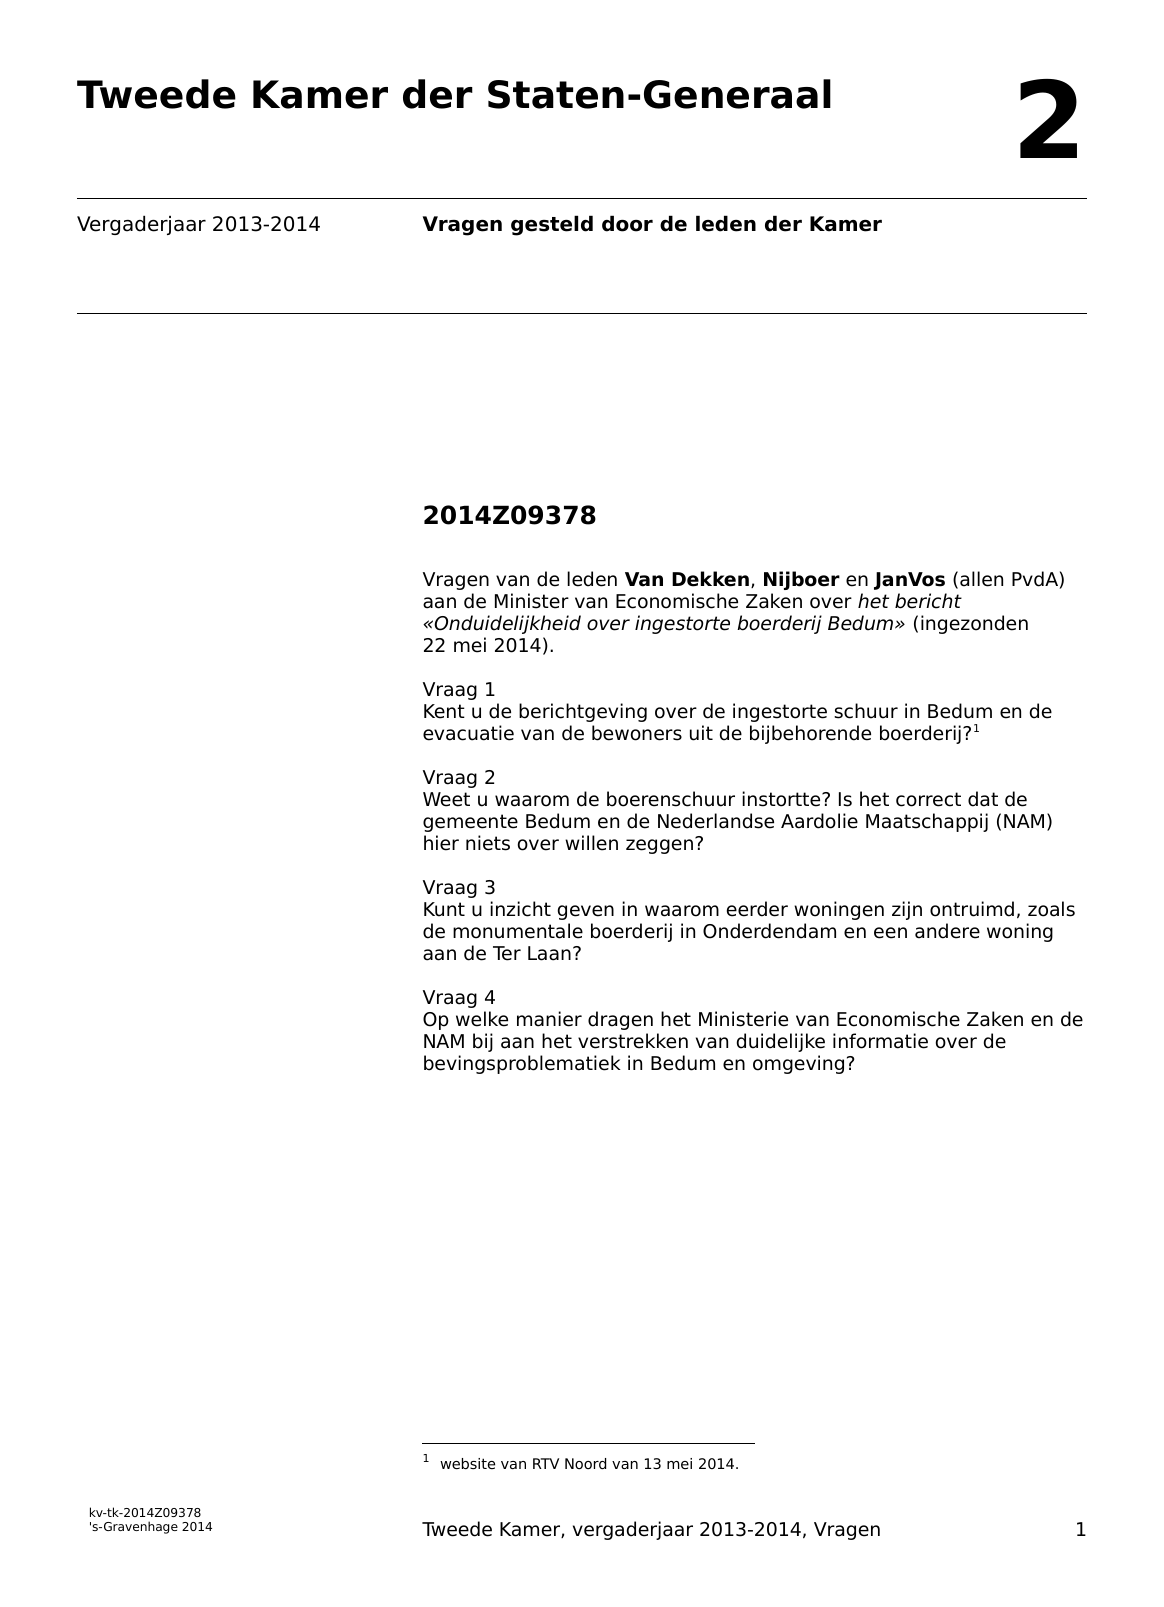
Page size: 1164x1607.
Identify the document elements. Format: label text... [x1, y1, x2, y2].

text Kunt u inzicht geven in waarom eerder woningen zijn ontruimd, zoals de monumentale boerderij in Onderdendam en een andere woning aan de Ter Laan? [422, 899, 1087, 965]
text Weet u waarom de boerenschuur instortte? Is het correct dat de gemeente Bedum en de Nederlandse Aardolie Maatschappij (NAM) hier niets over willen zeggen? [422, 789, 1087, 855]
text Vraag 4 [422, 987, 1087, 1009]
table_cell Vergaderjaar 2013-2014 [77, 199, 422, 313]
text Op welke manier dragen het Ministerie van Economische Zaken en de NAM bij aan het verstrekken van duidelijke informatie over de bevingsproblematiek in Bedum en omgeving? [422, 1009, 1087, 1075]
text kv-tk-2014Z09378 [88, 1506, 323, 1520]
table_cell Vragen gesteld door de leden der Kamer [422, 199, 1087, 313]
text Vragen van de leden Van Dekken, Nijboer en JanVos (allen PvdA) aan de Minister van Economische Zaken over het bericht «Onduidelijkheid over ingestorte boerderij Bedum» (ingezonden 22 mei 2014). [422, 569, 1087, 657]
text website van RTV Noord van 13 mei 2014. [422, 1452, 1087, 1474]
text 's-Gravenhage 2014 [88, 1520, 323, 1534]
table_header Tweede Kamer der Staten-Generaal [77, 59, 886, 198]
text Vraag 3 [422, 877, 1087, 899]
text Vraag 2 [422, 767, 1087, 789]
table_header 2 [886, 59, 1087, 198]
text Vraag 1 [422, 679, 1087, 701]
text Kent u de berichtgeving over de ingestorte schuur in Bedum en de evacuatie van de bewoners uit de bijbehorende boerderij? [422, 701, 1087, 745]
text 2014Z09378 [422, 501, 1087, 531]
